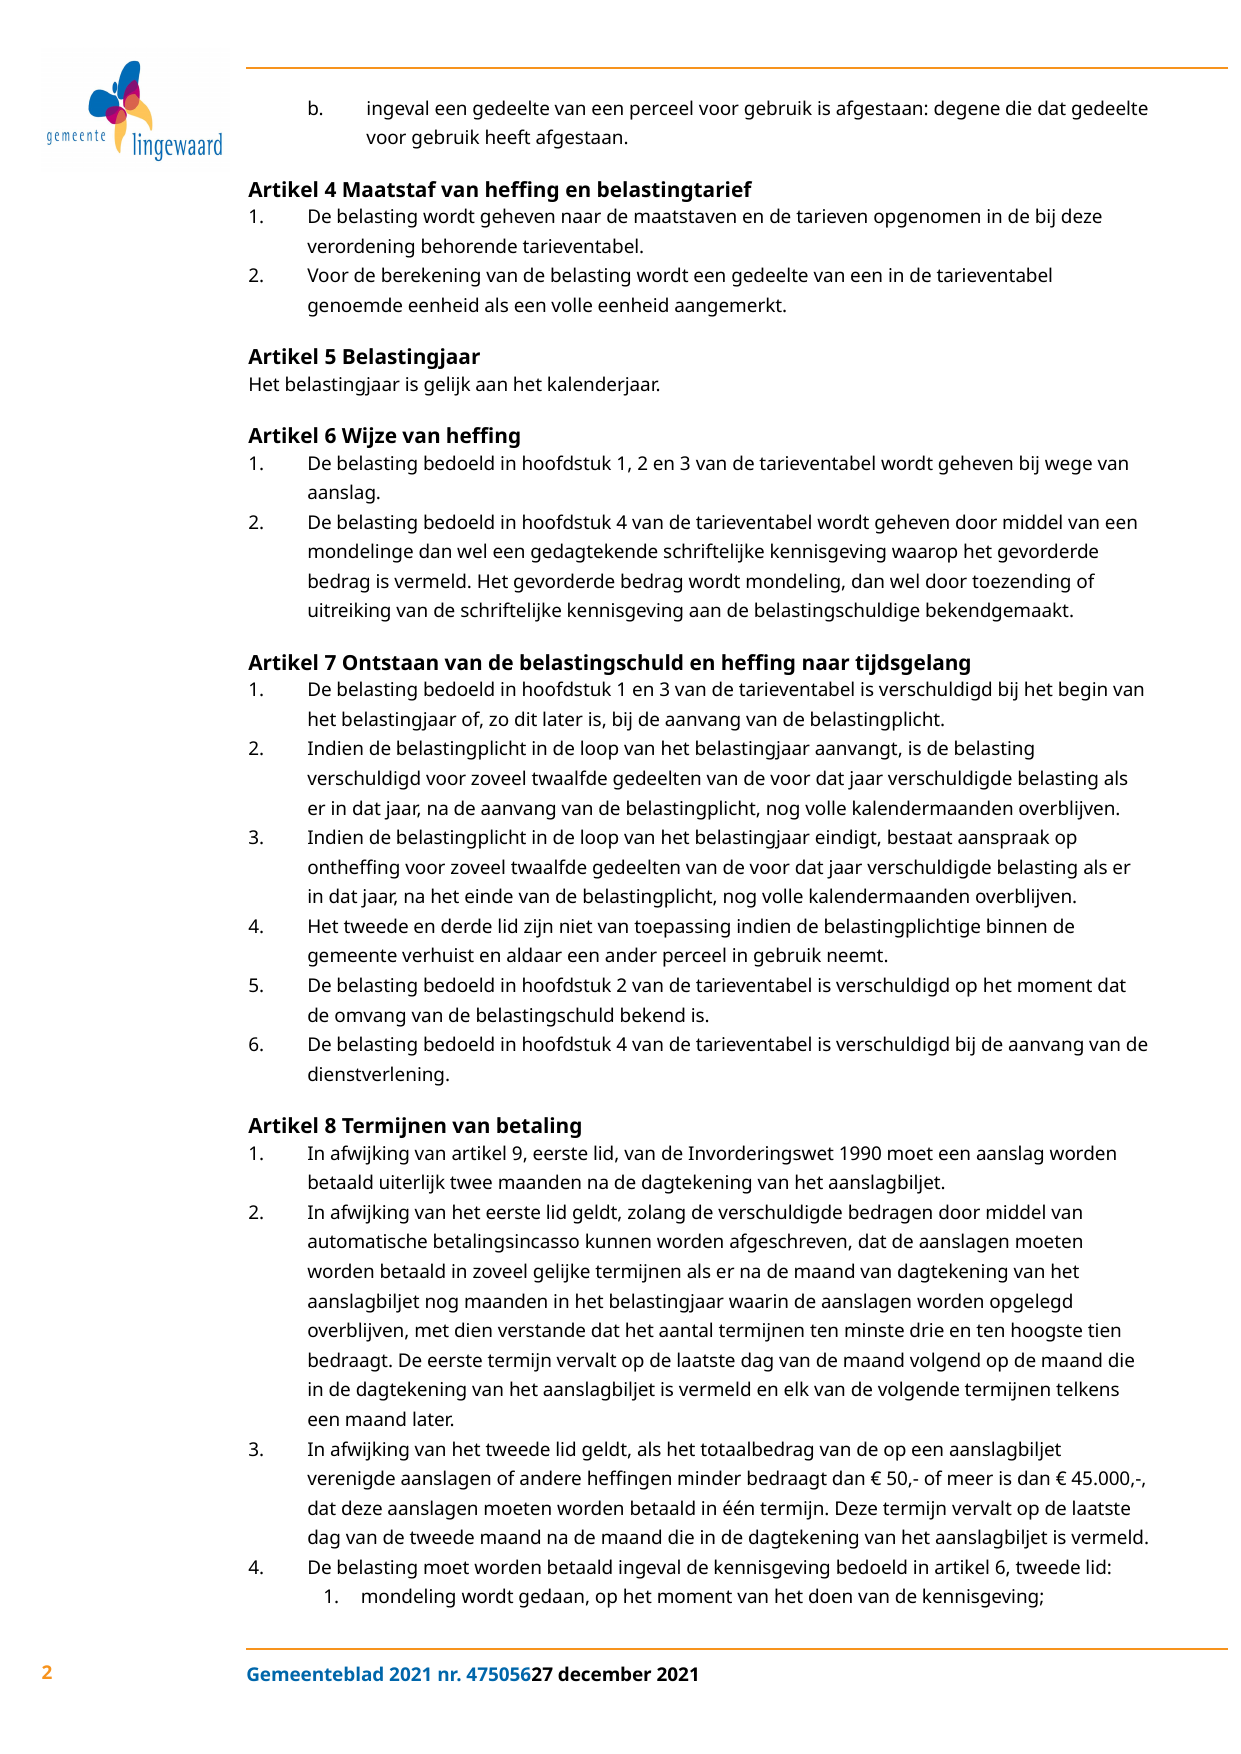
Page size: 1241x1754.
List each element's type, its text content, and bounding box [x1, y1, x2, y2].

text Artikel 6 Wijze van heffing [248, 421, 1152, 450]
list In afwijking van artikel 9, eerste lid, van de Invorderingswet 1990 moet een aanslag worden betaald uiterlijk twee maanden na de dagtekening van het aanslagbiljet. [248, 1140, 1152, 1195]
list In afwijking van het tweede lid geldt, als het totaalbedrag van de op een aanslagbiljet verenigde aanslagen of andere heffingen minder bedraagt dan € 50,- of meer is dan € 45.000,-, dat deze aanslagen moeten worden betaald in één termijn. Deze termijn vervalt op de laatste dag van de tweede maand na de maand die in de dagtekening van het aanslagbiljet is vermeld. [248, 1436, 1152, 1550]
list De belasting bedoeld in hoofdstuk 4 van de tarieventabel is verschuldigd bij de aanvang van de dienstverlening. [248, 1031, 1152, 1087]
list Indien de belastingplicht in de loop van het belastingjaar aanvangt, is de belasting verschuldigd voor zoveel twaalfde gedeelten van de voor dat jaar verschuldigde belasting als er in dat jaar, na de aanvang van de belastingplicht, nog volle kalendermaanden overblijven. [248, 736, 1152, 821]
list De belasting moet worden betaald ingeval de kennisgeving bedoeld in artikel 6, tweede lid: [248, 1554, 1152, 1580]
text Het belastingjaar is gelijk aan het kalenderjaar. [248, 371, 1152, 397]
list ingeval een gedeelte van een perceel voor gebruik is afgestaan: degene die dat gedeelte voor gebruik heeft afgestaan. [307, 95, 1152, 150]
list Indien de belastingplicht in de loop van het belastingjaar eindigt, bestaat aanspraak op ontheffing voor zoveel twaalfde gedeelten van de voor dat jaar verschuldigde belasting als er in dat jaar, na het einde van de belastingplicht, nog volle kalendermaanden overblijven. [248, 824, 1152, 909]
list De belasting bedoeld in hoofdstuk 1, 2 en 3 van de tarieventabel wordt geheven bij wege van aanslag. [248, 450, 1152, 505]
list De belasting wordt geheven naar de maatstaven en de tarieven opgenomen in de bij deze verordening behorende tarieventabel. [248, 203, 1152, 258]
text Artikel 4 Maatstaf van heffing en belastingtarief [248, 175, 1152, 203]
list In afwijking van het eerste lid geldt, zolang de verschuldigde bedragen door middel van automatische betalingsincasso kunnen worden afgeschreven, dat de aanslagen moeten worden betaald in zoveel gelijke termijnen als er na de maand van dagtekening van het aanslagbiljet nog maanden in het belastingjaar waarin de aanslagen worden opgelegd overblijven, met dien verstande dat het aantal termijnen ten minste drie en ten hoogste tien bedraagt. De eerste termijn vervalt op de laatste dag van de maand volgend op de maand die in de dagtekening van het aanslagbiljet is vermeld en elk van de volgende termijnen telkens een maand later. [248, 1199, 1152, 1432]
picture [41, 47, 231, 172]
list mondeling wordt gedaan, op het moment van het doen van de kennisgeving; [323, 1584, 1152, 1609]
text Artikel 7 Ontstaan van de belastingschuld en heffing naar tijdsgelang [248, 648, 1152, 676]
text Artikel 5 Belastingjaar [248, 342, 1152, 371]
list Voor de berekening van de belasting wordt een gedeelte van een in de tarieventabel genoemde eenheid als een volle eenheid aangemerkt. [248, 262, 1152, 318]
list Het tweede en derde lid zijn niet van toepassing indien de belastingplichtige binnen de gemeente verhuist en aldaar een ander perceel in gebruik neemt. [248, 913, 1152, 968]
text Artikel 8 Termijnen van betaling [248, 1111, 1152, 1140]
list De belasting bedoeld in hoofdstuk 4 van de tarieventabel wordt geheven door middel van een mondelinge dan wel een gedagtekende schriftelijke kennisgeving waarop het gevorderde bedrag is vermeld. Het gevorderde bedrag wordt mondeling, dan wel door toezending of uitreiking van de schriftelijke kennisgeving aan de belastingschuldige bekendgemaakt. [248, 509, 1152, 623]
list De belasting bedoeld in hoofdstuk 2 van de tarieventabel is verschuldigd op het moment dat de omvang van de belastingschuld bekend is. [248, 972, 1152, 1028]
list De belasting bedoeld in hoofdstuk 1 en 3 van de tarieventabel is verschuldigd bij het begin van het belastingjaar of, zo dit later is, bij de aanvang van de belastingplicht. [248, 676, 1152, 732]
